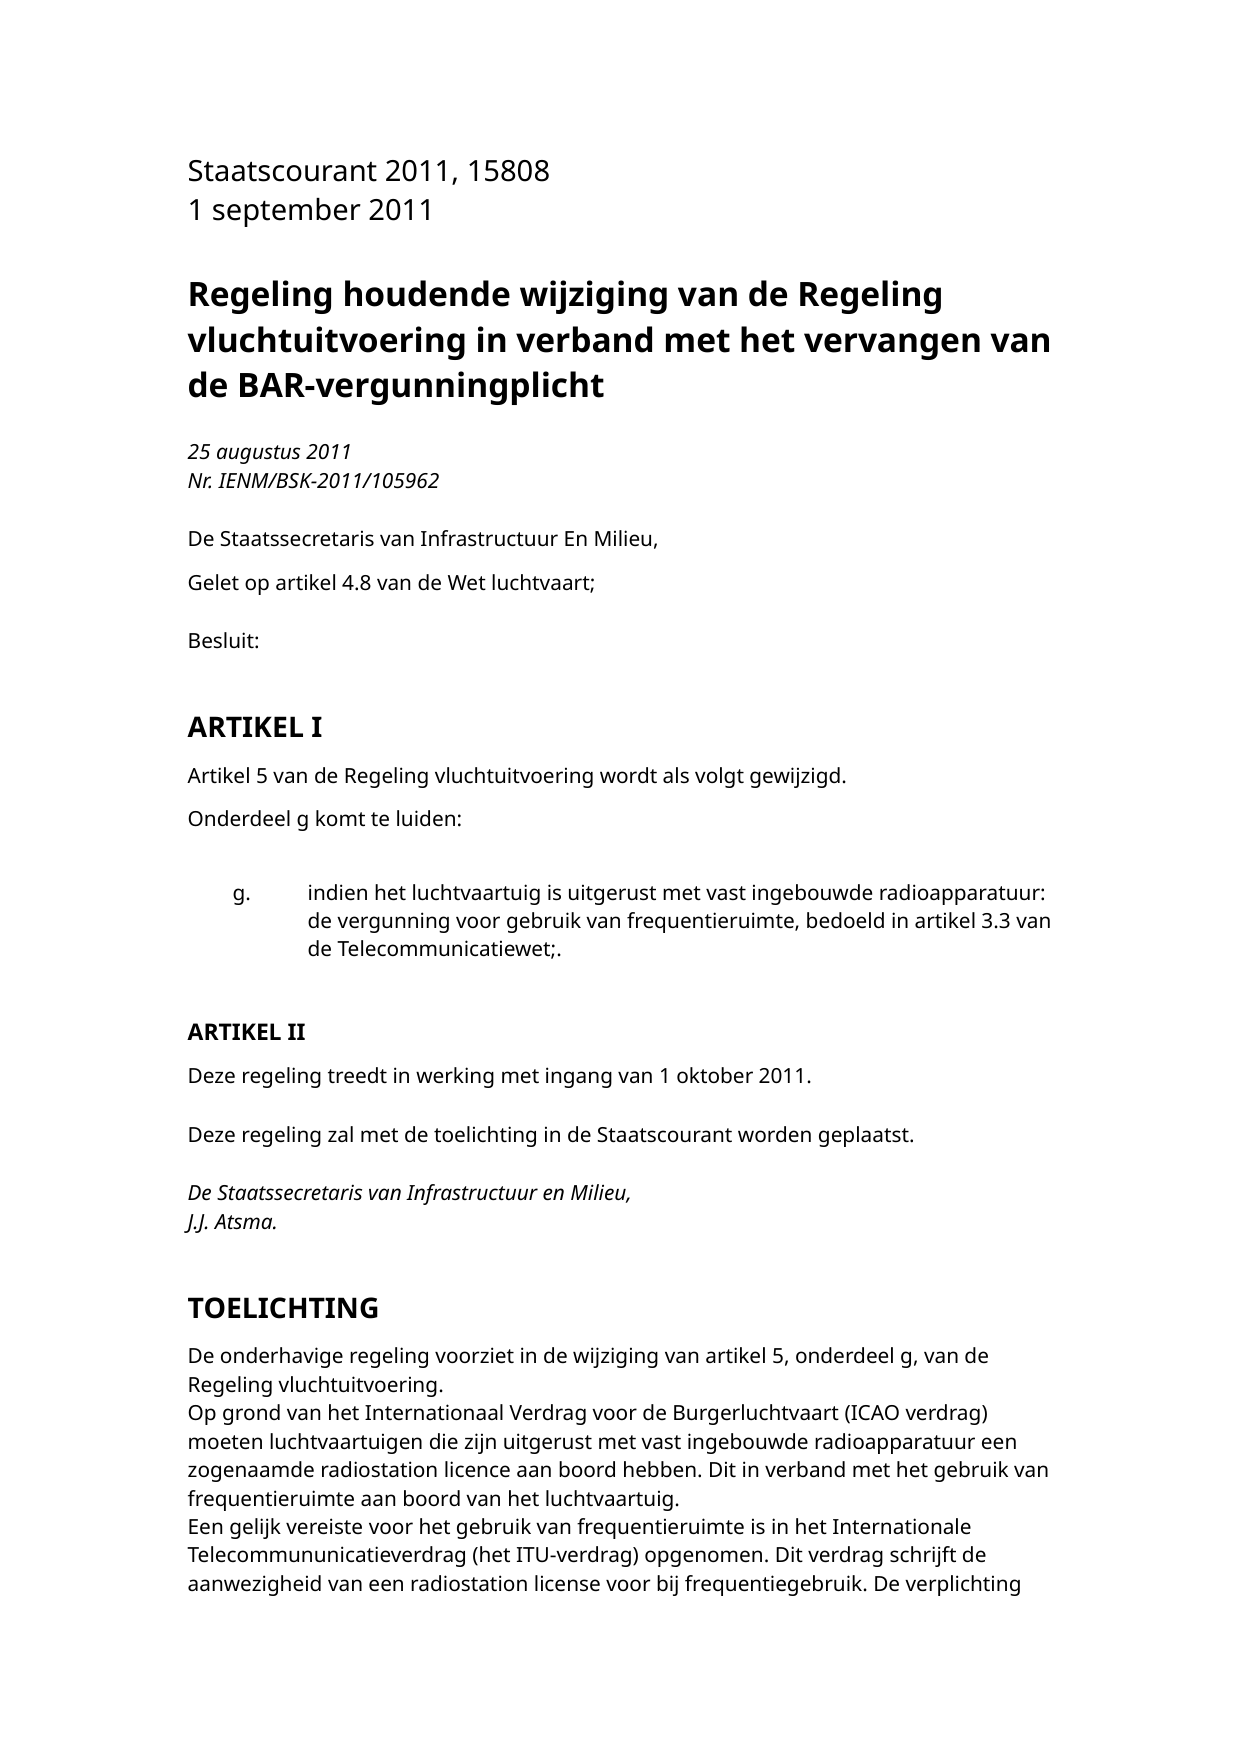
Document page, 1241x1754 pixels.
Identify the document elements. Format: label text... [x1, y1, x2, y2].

text Deze regeling treedt in werking met ingang van 1 oktober 2011. [187, 1062, 1053, 1090]
text Deze regeling zal met de toelichting in de Staatscourant worden geplaatst. [187, 1120, 1053, 1148]
subtitle ARTIKEL II [187, 1015, 1053, 1047]
text Een gelijk vereiste voor het gebruik van frequentieruimte is in het Internationale Telecommununicatieverdrag (het ITU-verdrag) opgenomen. Dit verdrag schrijft de aanwezigheid van een radiostation license voor bij frequentiegebruik. De verplichting [187, 1512, 1053, 1597]
text De Staatssecretaris van Infrastructuur En Milieu, [187, 524, 1053, 553]
text Artikel 5 van de Regeling vluchtuitvoering wordt als volgt gewijzigd. [187, 761, 1053, 789]
text Staatscourant 2011, 15808 [187, 150, 1053, 190]
subtitle Regeling houdende wijziging van de Regeling vluchtuitvoering in verband met het vervangen van de BAR-vergunningplicht [187, 271, 1053, 407]
text Gelet op artikel 4.8 van de Wet luchtvaart; [187, 568, 1053, 596]
text De Staatssecretaris van Infrastructuur en Milieu, [187, 1178, 1053, 1207]
text Op grond van het Internationaal Verdrag voor de Burgerluchtvaart (ICAO verdrag) moeten luchtvaartuigen die zijn uitgerust met vast ingebouwde radioapparatuur een zogenaamde radiostation licence aan boord hebben. Dit in verband met het gebruik van frequentieruimte aan boord van het luchtvaartuig. [187, 1398, 1053, 1512]
text 1 september 2011 [187, 190, 1053, 229]
text J.J. Atsma. [187, 1207, 1053, 1235]
text Onderdeel g komt te luiden: [187, 804, 1053, 833]
subtitle ARTIKEL I [187, 707, 1053, 746]
list indien het luchtvaartuig is uitgerust met vast ingebouwde radioapparatuur: de vergunning voor gebruik van frequentieruimte, bedoeld in artikel 3.3 van de Telecommunicatiewet;. [232, 878, 1053, 963]
text Nr. IENM/BSK-2011/105962 [187, 466, 1053, 494]
text De onderhavige regeling voorziet in de wijziging van artikel 5, onderdeel g, van de Regeling vluchtuitvoering. [187, 1342, 1053, 1398]
subtitle TOELICHTING [187, 1288, 1053, 1327]
text Besluit: [187, 626, 1053, 654]
text 25 augustus 2011 [187, 437, 1053, 466]
